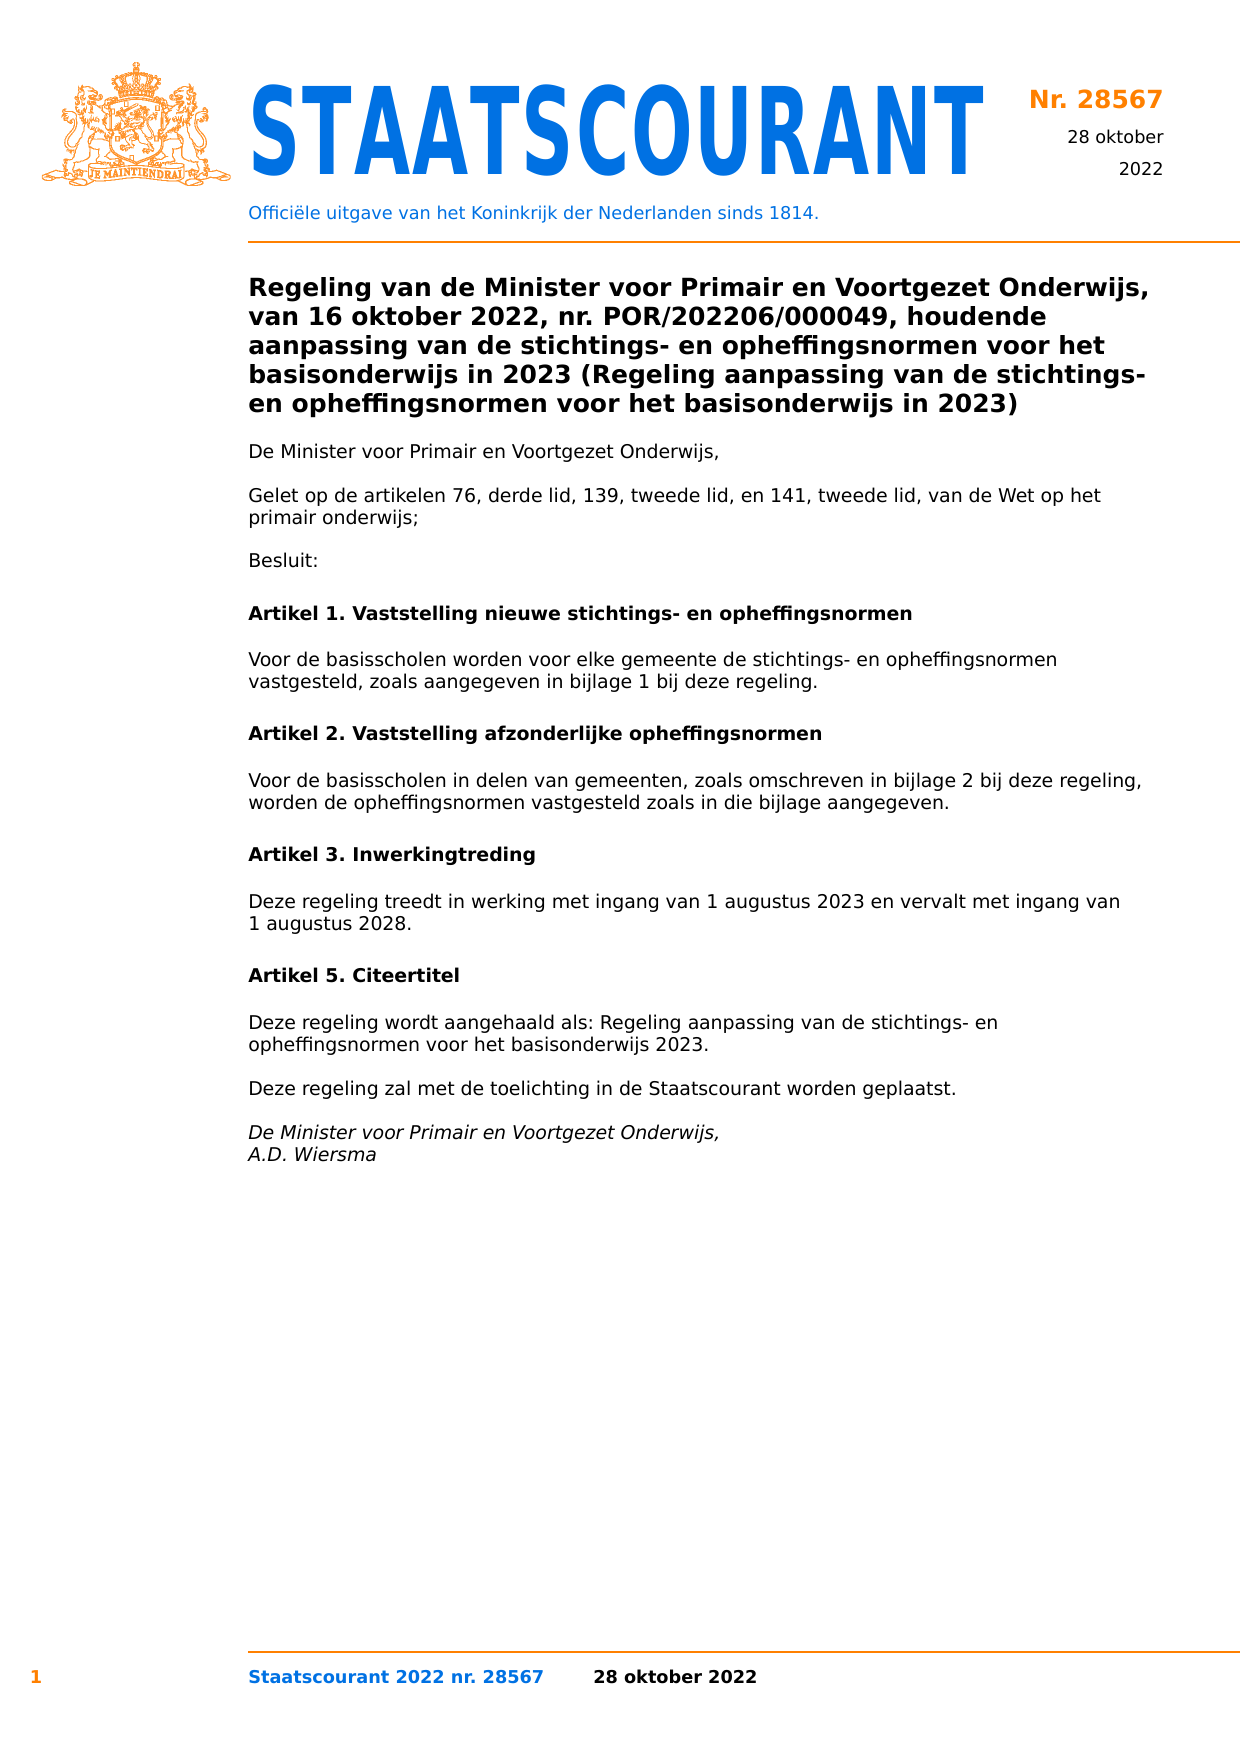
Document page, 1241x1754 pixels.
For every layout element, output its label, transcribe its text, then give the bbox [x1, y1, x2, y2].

table_header STAATSCOURANT [248, 62, 998, 203]
subtitle Regeling van de Minister voor Primair en Voortgezet Onderwijs, van 16 oktober 2022, nr. POR/202206/000049, houdende aanpassing van de stichtings- en opheffingsnormen voor het basisonderwijs in 2023 (Regeling aanpassing van de stichtings- en opheffingsnormen voor het basisonderwijs in 2023) [248, 273, 1163, 419]
text Gelet op de artikelen 76, derde lid, 139, tweede lid, en 141, tweede lid, van de Wet op het primair onderwijs; [248, 484, 1163, 528]
text Voor de basisscholen worden voor elke gemeente de stichtings- en opheffingsnormen vastgesteld, zoals aangegeven in bijlage 1 bij deze regeling. [248, 649, 1163, 693]
text Deze regeling wordt aangehaald als: Regeling aanpassing van de stichtings- en opheffingsnormen voor het basisonderwijs 2023. [248, 1012, 1163, 1056]
text De Minister voor Primair en Voortgezet Onderwijs, A.D. Wiersma [248, 1122, 1163, 1166]
subtitle Artikel 1. Vaststelling nieuwe stichtings- en opheffingsnormen [248, 602, 1163, 624]
text Deze regeling treedt in werking met ingang van 1 augustus 2023 en vervalt met ingang van 1 augustus 2028. [248, 891, 1163, 935]
subtitle Artikel 2. Vaststelling afzonderlijke opheffingsnormen [248, 723, 1163, 745]
table_cell 28 oktober [998, 121, 1240, 153]
table_cell Officiële uitgave van het Koninkrijk der Nederlanden sinds 1814. [248, 203, 1240, 241]
picture [41, 62, 231, 186]
table_header Nr. 28567 [998, 62, 1240, 121]
text Voor de basisscholen in delen van gemeenten, zoals omschreven in bijlage 2 bij deze regeling, worden de opheffingsnormen vastgesteld zoals in die bijlage aangegeven. [248, 770, 1163, 814]
table_header [25, 62, 248, 241]
subtitle Artikel 3. Inwerkingtreding [248, 844, 1163, 866]
subtitle Artikel 5. Citeertitel [248, 965, 1163, 987]
text Deze regeling zal met de toelichting in de Staatscourant worden geplaatst. [248, 1078, 1163, 1100]
table_cell 2022 [998, 153, 1240, 203]
text Besluit: [248, 550, 1163, 572]
text De Minister voor Primair en Voortgezet Onderwijs, [248, 441, 1163, 463]
